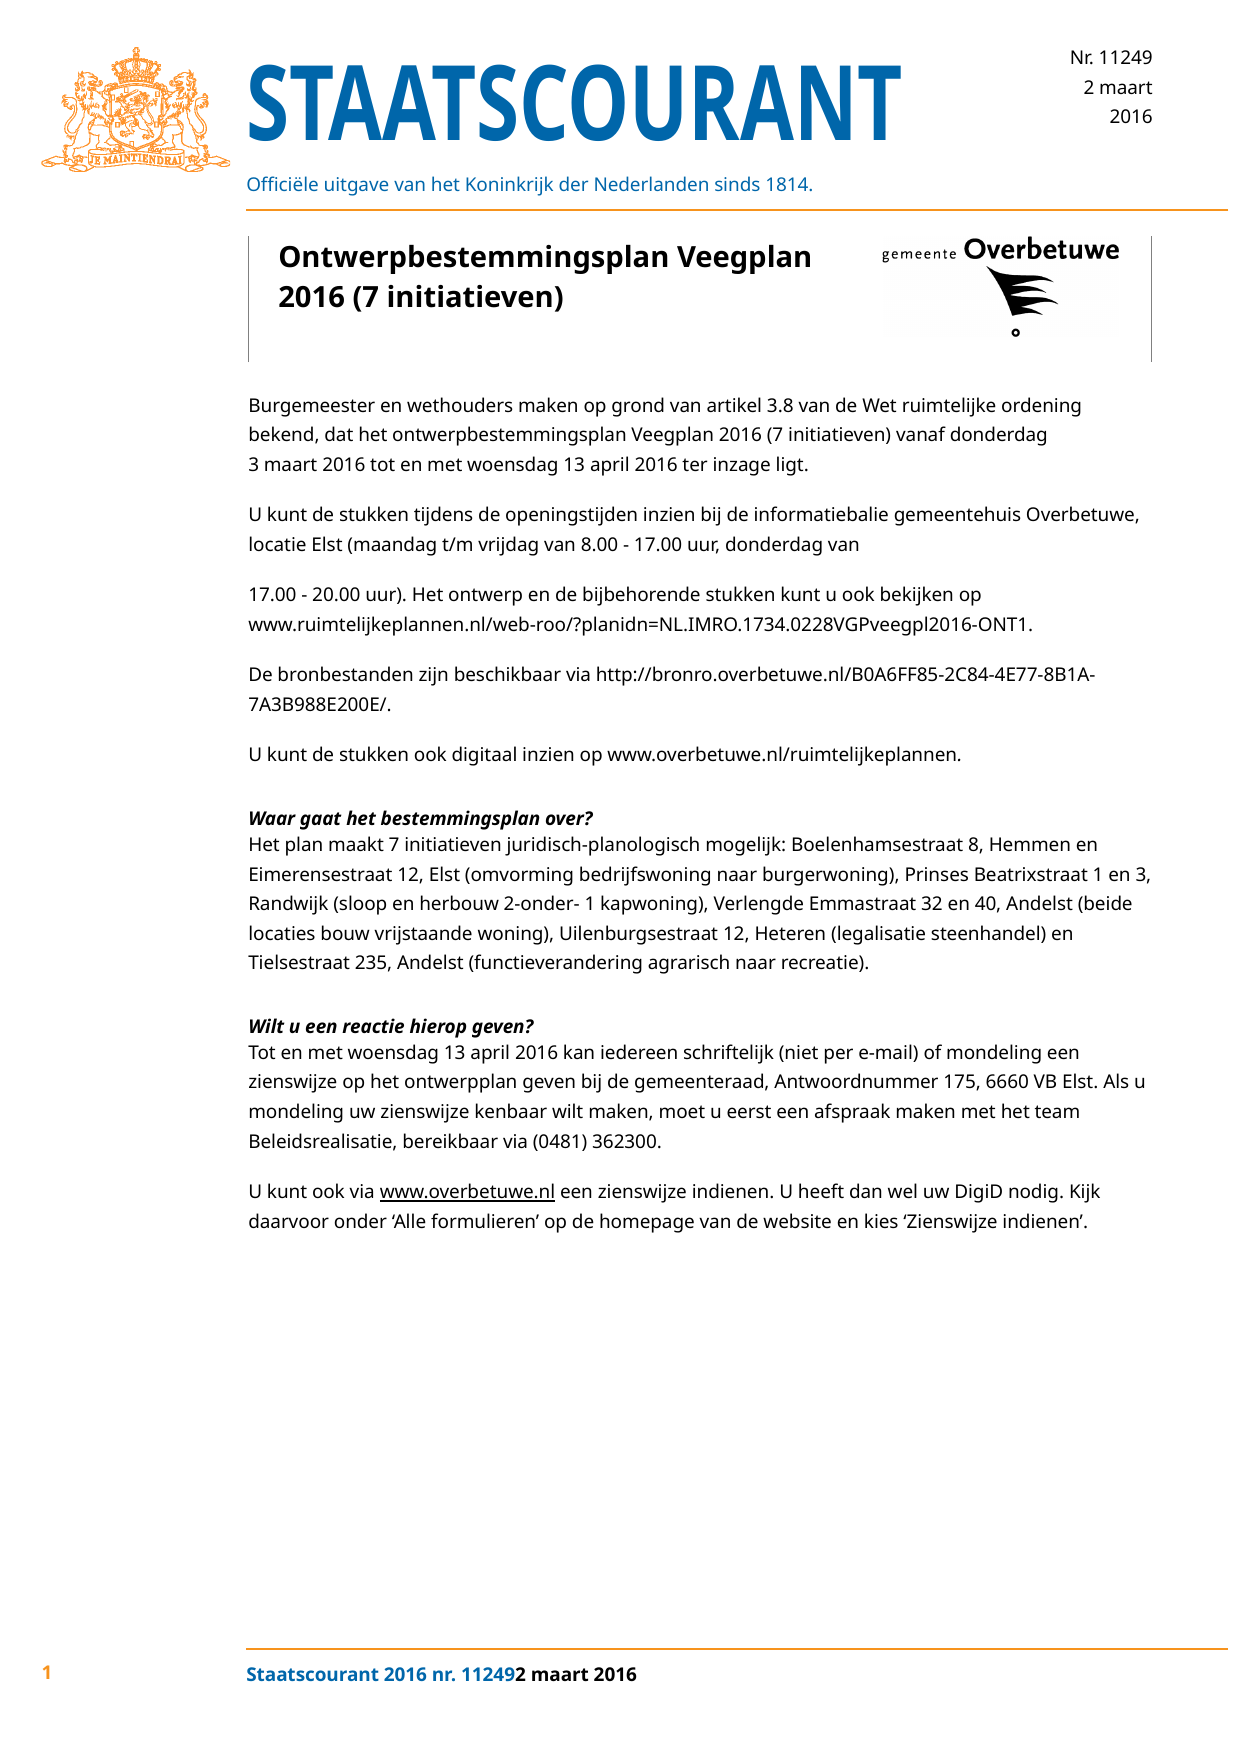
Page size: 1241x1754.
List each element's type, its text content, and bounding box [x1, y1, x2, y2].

table_header [850, 236, 1151, 362]
text Waar gaat het bestemmingsplan over? [248, 805, 1152, 831]
text U kunt ook via www.overbetuwe.nl een zienswijze indienen. U heeft dan wel uw DigiD nodig. Kijk daarvoor onder ‘Alle formulieren’ op de homepage van de website en kies ‘Zienswijze indienen’. [248, 1178, 1152, 1234]
text U kunt de stukken ook digitaal inzien op www.overbetuwe.nl/ruimtelijkeplannen. [248, 741, 1152, 767]
text Burgemeester en wethouders maken op grond van artikel 3.8 van de Wet ruimtelijke ordening bekend, dat het ontwerpbestemmingsplan Veegplan 2016 (7 initiatieven) vanaf donderdag 3 maart 2016 tot en met woensdag 13 april 2016 ter inzage ligt. [248, 392, 1152, 477]
picture [41, 47, 231, 172]
text U kunt de stukken tijdens de openingstijden inzien bij de informatiebalie gemeentehuis Overbetuwe, locatie Elst (maandag t/m vrijdag van 8.00 - 17.00 uur, donderdag van [248, 501, 1152, 557]
text 17.00 - 20.00 uur). Het ontwerp en de bijbehorende stukken kunt u ook bekijken op www.ruimtelijkeplannen.nl/web-roo/?planidn=NL.IMRO.1734.0228VGPveegpl2016-ONT1. [248, 581, 1152, 637]
text De bronbestanden zijn beschikbaar via http://bronro.overbetuwe.nl/B0A6FF85-2C84-4E77-8B1A-7A3B988E200E/. [248, 661, 1152, 717]
picture [882, 236, 1119, 337]
table_header Ontwerpbestemmingsplan Veegplan 2016 (7 initiatieven) [249, 236, 850, 362]
text Wilt u een reactie hierop geven? [248, 1013, 1152, 1039]
text Het plan maakt 7 initiatieven juridisch-planologisch mogelijk: Boelenhamsestraat 8, Hemmen en Eimerensestraat 12, Elst (omvorming bedrijfswoning naar burgerwoning), Prinses Beatrixstraat 1 en 3, Randwijk (sloop en herbouw 2-onder- 1 kapwoning), Verlengde Emmastraat 32 en 40, Andelst (beide locaties bouw vrijstaande woning), Uilenburgsestraat 12, Heteren (legalisatie steenhandel) en Tielsestraat 235, Andelst (functieverandering agrarisch naar recreatie). [248, 831, 1152, 975]
text Tot en met woensdag 13 april 2016 kan iedereen schriftelijk (niet per e-mail) of mondeling een zienswijze op het ontwerpplan geven bij de gemeenteraad, Antwoordnummer 175, 6660 VB Elst. Als u mondeling uw zienswijze kenbaar wilt maken, moet u eerst een afspraak maken met het team Beleidsrealisatie, bereikbaar via (0481) 362300. [248, 1039, 1152, 1154]
